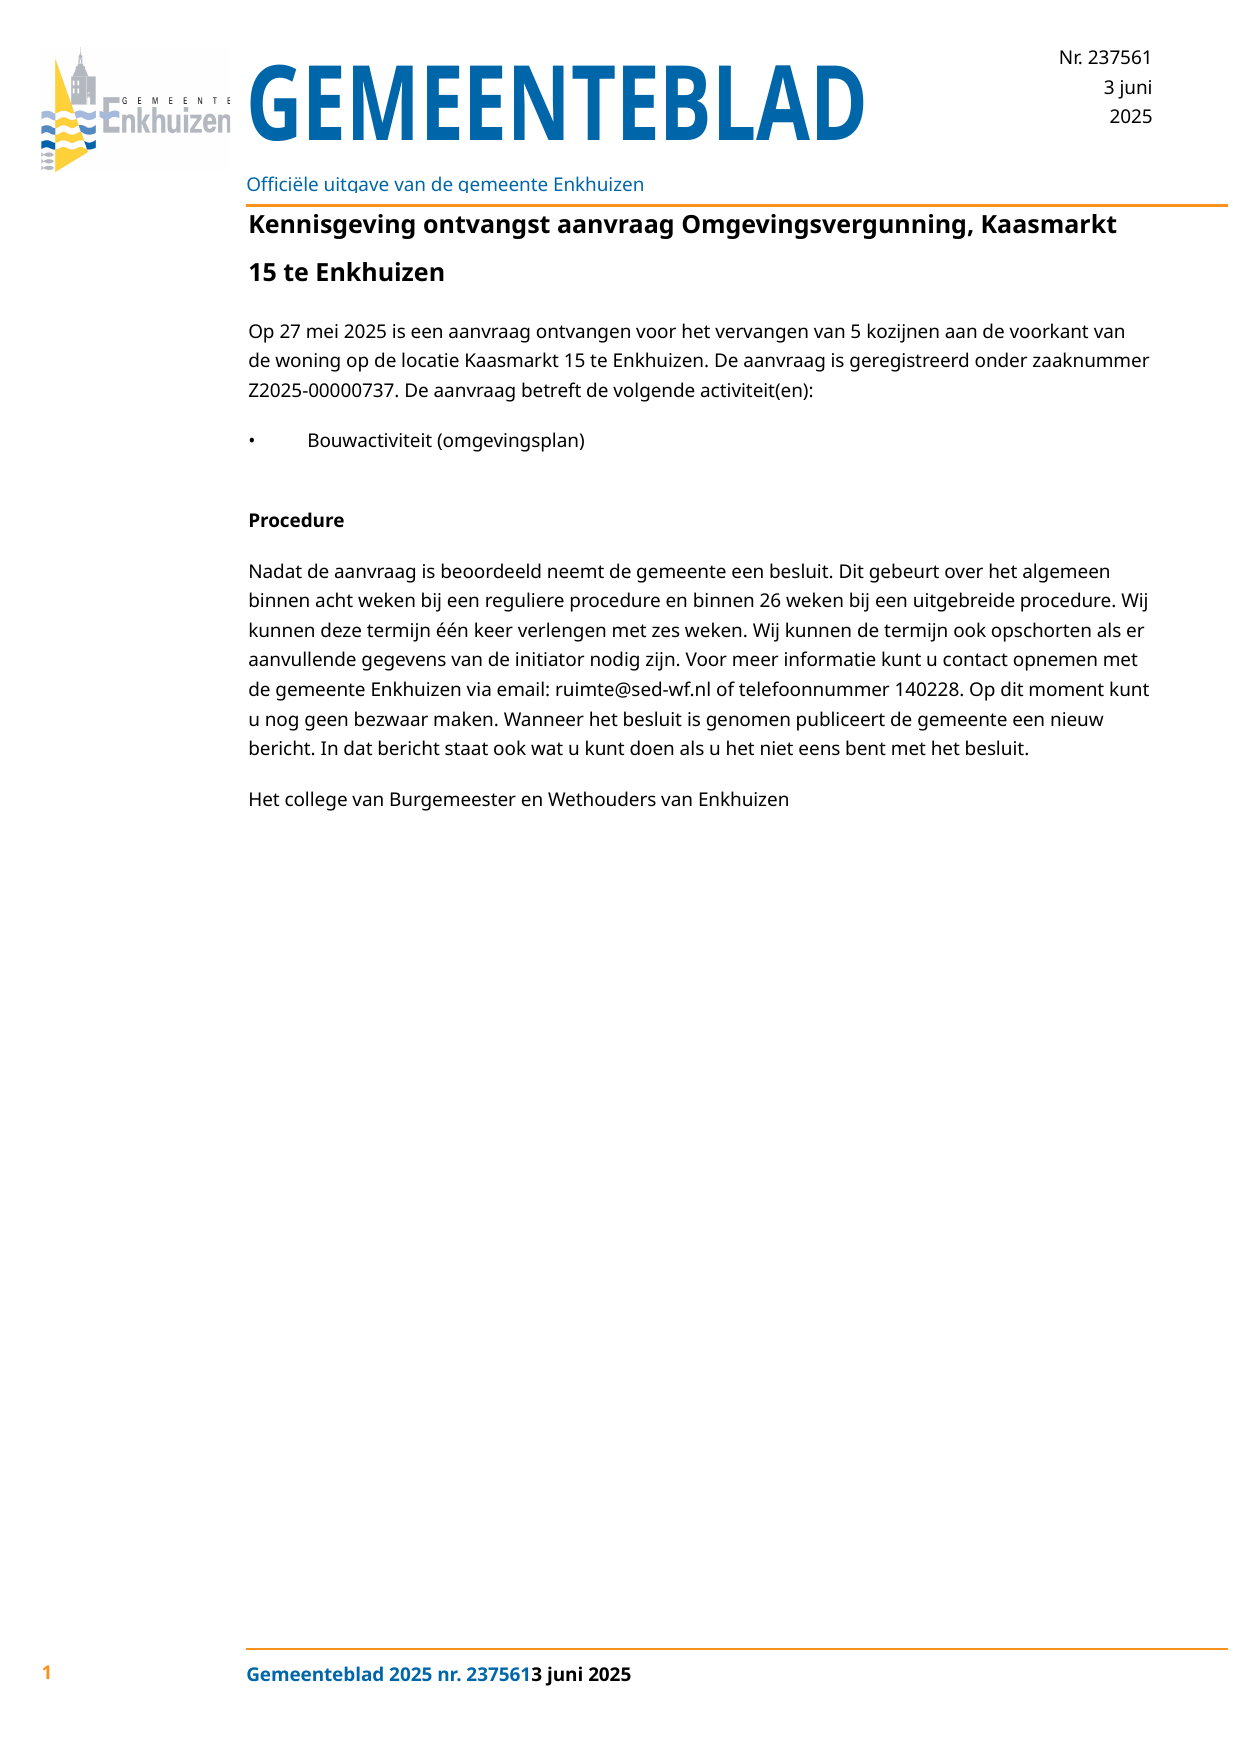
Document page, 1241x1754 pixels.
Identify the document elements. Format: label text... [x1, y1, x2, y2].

list Bouwactiviteit (omgevingsplan) [248, 427, 1152, 453]
text Op 27 mei 2025 is een aanvraag ontvangen voor het vervangen van 5 kozijnen aan de voorkant van de woning op de locatie Kaasmarkt 15 te Enkhuizen. De aanvraag is geregistreerd onder zaaknummer Z2025-00000737. De aanvraag betreft de volgende activiteit(en): [248, 318, 1152, 403]
text Het college van Burgemeester en Wethouders van Enkhuizen [248, 786, 1152, 812]
picture [41, 47, 231, 172]
text Kennisgeving ontvangst aanvraag Omgevingsvergunning, Kaasmarkt 15 te Enkhuizen [248, 207, 1152, 288]
text Nadat de aanvraag is beoordeeld neemt de gemeente een besluit. Dit gebeurt over het algemeen binnen acht weken bij een reguliere procedure en binnen 26 weken bij een uitgebreide procedure. Wij kunnen deze termijn één keer verlengen met zes weken. Wij kunnen de termijn ook opschorten als er aanvullende gegevens van de initiator nodig zijn. Voor meer informatie kunt u contact opnemen met de gemeente Enkhuizen via email: ruimte@sed-wf.nl of telefoonnummer 140228. Op dit moment kunt u nog geen bezwaar maken. Wanneer het besluit is genomen publiceert de gemeente een nieuw bericht. In dat bericht staat ook wat u kunt doen als u het niet eens bent met het besluit. [248, 558, 1152, 761]
text Procedure [248, 507, 1152, 533]
